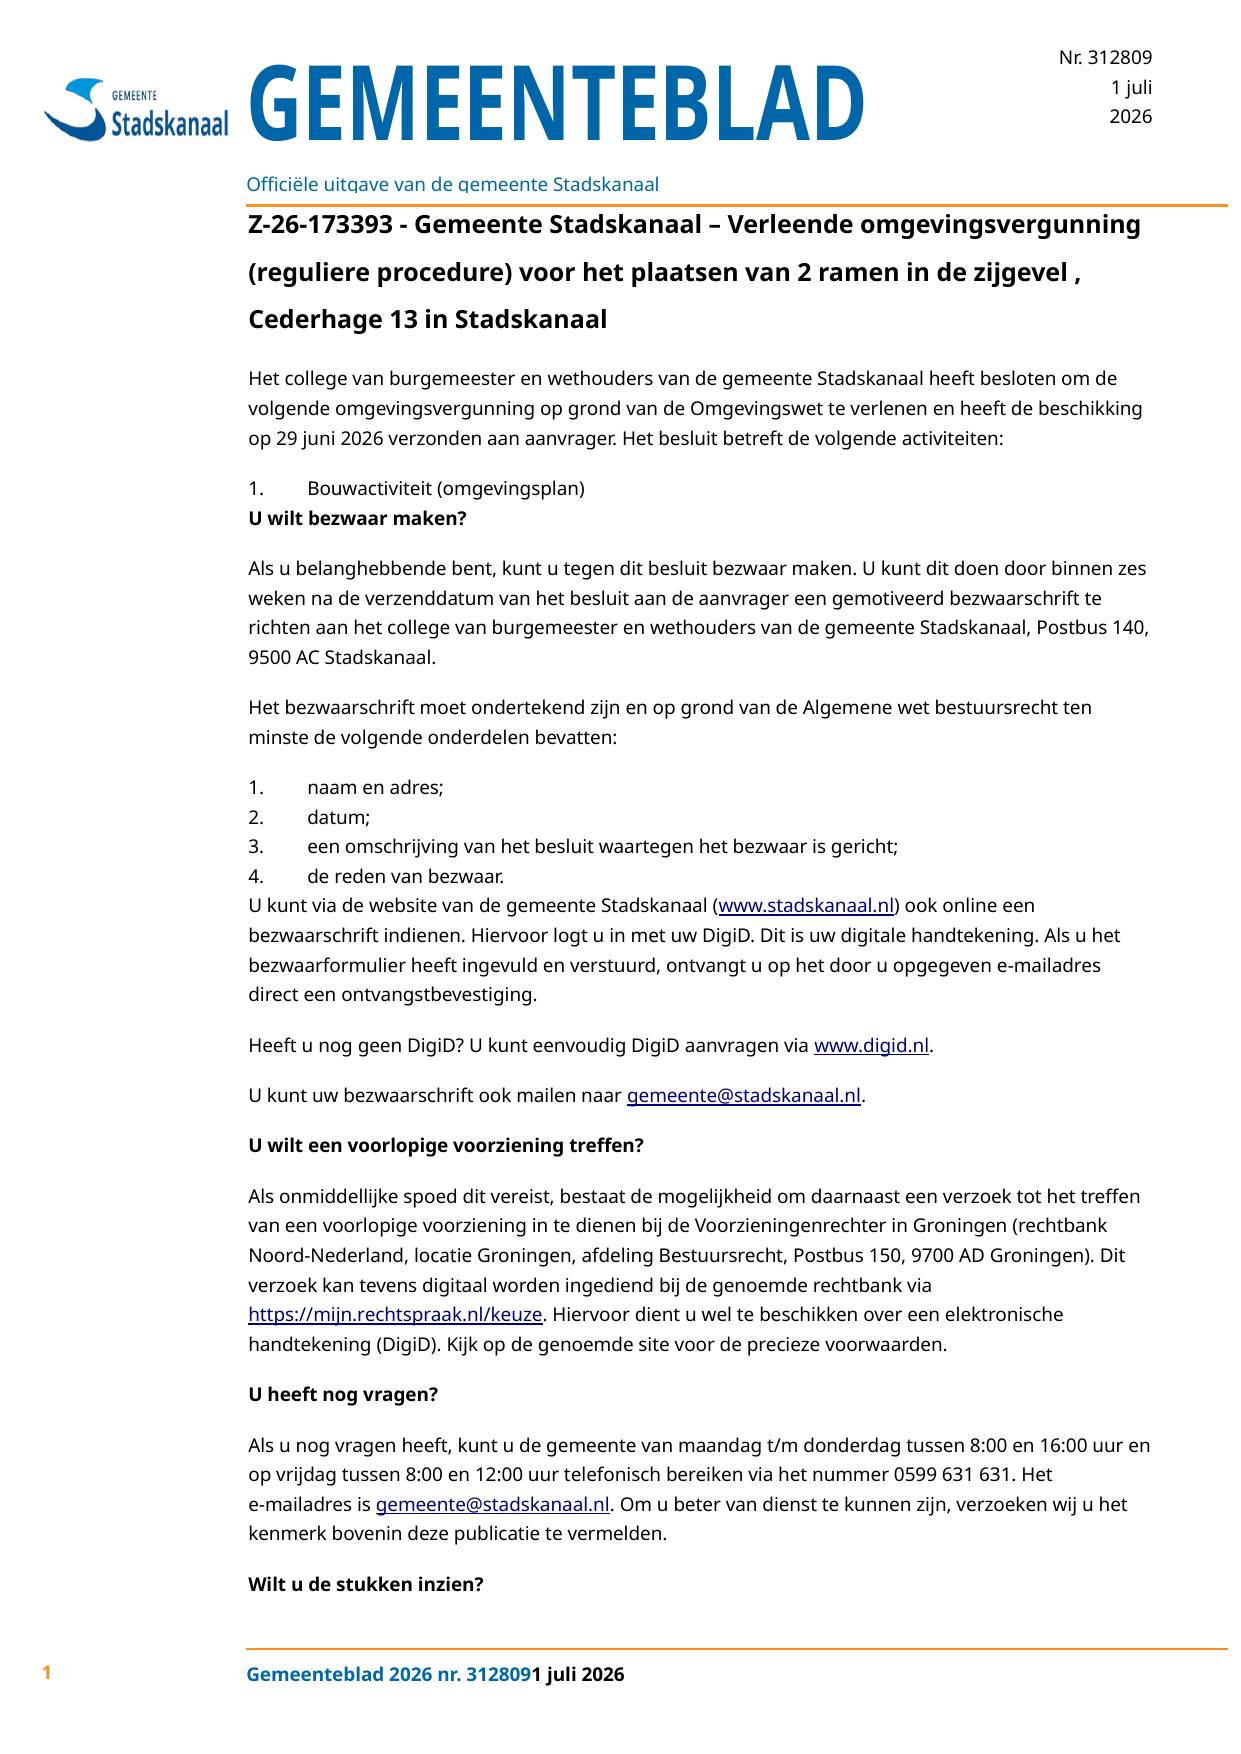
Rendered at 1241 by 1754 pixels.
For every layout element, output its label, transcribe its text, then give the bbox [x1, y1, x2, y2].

text Als u belanghebbende bent, kunt u tegen dit besluit bezwaar maken. U kunt dit doen door binnen zes weken na de verzenddatum van het besluit aan de aanvrager een gemotiveerd bezwaarschrift te richten aan het college van burgemeester en wethouders van de gemeente Stadskanaal, Postbus 140, 9500 AC Stadskanaal. [248, 555, 1152, 669]
text U wilt een voorlopige voorziening treffen? [248, 1133, 1152, 1158]
text Het college van burgemeester en wethouders van de gemeente Stadskanaal heeft besloten om de volgende omgevingsvergunning op grond van de Omgevingswet te verlenen en heeft de beschikking op 29 juni 2026 verzonden aan aanvrager. Het besluit betreft de volgende activiteiten: [248, 366, 1152, 450]
text Het bezwaarschrift moet ondertekend zijn en op grond van de Algemene wet bestuursrecht ten minste de volgende onderdelen bevatten: [248, 694, 1152, 749]
text U kunt via de website van de gemeente Stadskanaal (www.stadskanaal.nl) ook online een bezwaarschrift indienen. Hiervoor logt u in met uw DigiD. Dit is uw digitale handtekening. Als u het bezwaarformulier heeft ingevuld en verstuurd, ontvangt u op het door u opgegeven e‑mailadres direct een ontvangstbevestiging. [248, 893, 1152, 1007]
text Als onmiddellijke spoed dit vereist, bestaat de mogelijkheid om daarnaast een verzoek tot het treffen van een voorlopige voorziening in te dienen bij de Voorzieningenrechter in Groningen (rechtbank Noord-Nederland, locatie Groningen, afdeling Bestuursrecht, Postbus 150, 9700 AD Groningen). Dit verzoek kan tevens digitaal worden ingediend bij de genoemde rechtbank via https://mijn.rechtspraak.nl/keuze. Hiervoor dient u wel te beschikken over een elektronische handtekening (DigiD). Kijk op de genoemde site voor de precieze voorwaarden. [248, 1183, 1152, 1357]
text Wilt u de stukken inzien? [248, 1571, 1152, 1597]
text Als u nog vragen heeft, kunt u de gemeente van maandag t/m donderdag tussen 8:00 en 16:00 uur en op vrijdag tussen 8:00 en 12:00 uur telefonisch bereiken via het nummer 0599 631 631. Het e‑mailadres is gemeente@stadskanaal.nl. Om u beter van dienst te kunnen zijn, verzoeken wij u het kenmerk bovenin deze publicatie te vermelden. [248, 1432, 1152, 1546]
list datum; [248, 804, 1152, 829]
list naam en adres; [248, 774, 1152, 800]
text U kunt uw bezwaarschrift ook mailen naar gemeente@stadskanaal.nl. [248, 1082, 1152, 1108]
list een omschrijving van het besluit waartegen het bezwaar is gericht; [248, 833, 1152, 859]
text Heeft u nog geen DigiD? U kunt eenvoudig DigiD aanvragen via www.digid.nl. [248, 1032, 1152, 1057]
text U wilt bezwaar maken? [248, 505, 1152, 530]
list Bouwactiviteit (omgevingsplan) [248, 475, 1152, 501]
picture [41, 47, 231, 172]
text U heeft nog vragen? [248, 1381, 1152, 1407]
text Z-26-173393 - Gemeente Stadskanaal – Verleende omgevingsvergunning (reguliere procedure) voor het plaatsen van 2 ramen in de zijgevel , Cederhage 13 in Stadskanaal [248, 207, 1152, 336]
list de reden van bezwaar. [248, 863, 1152, 889]
